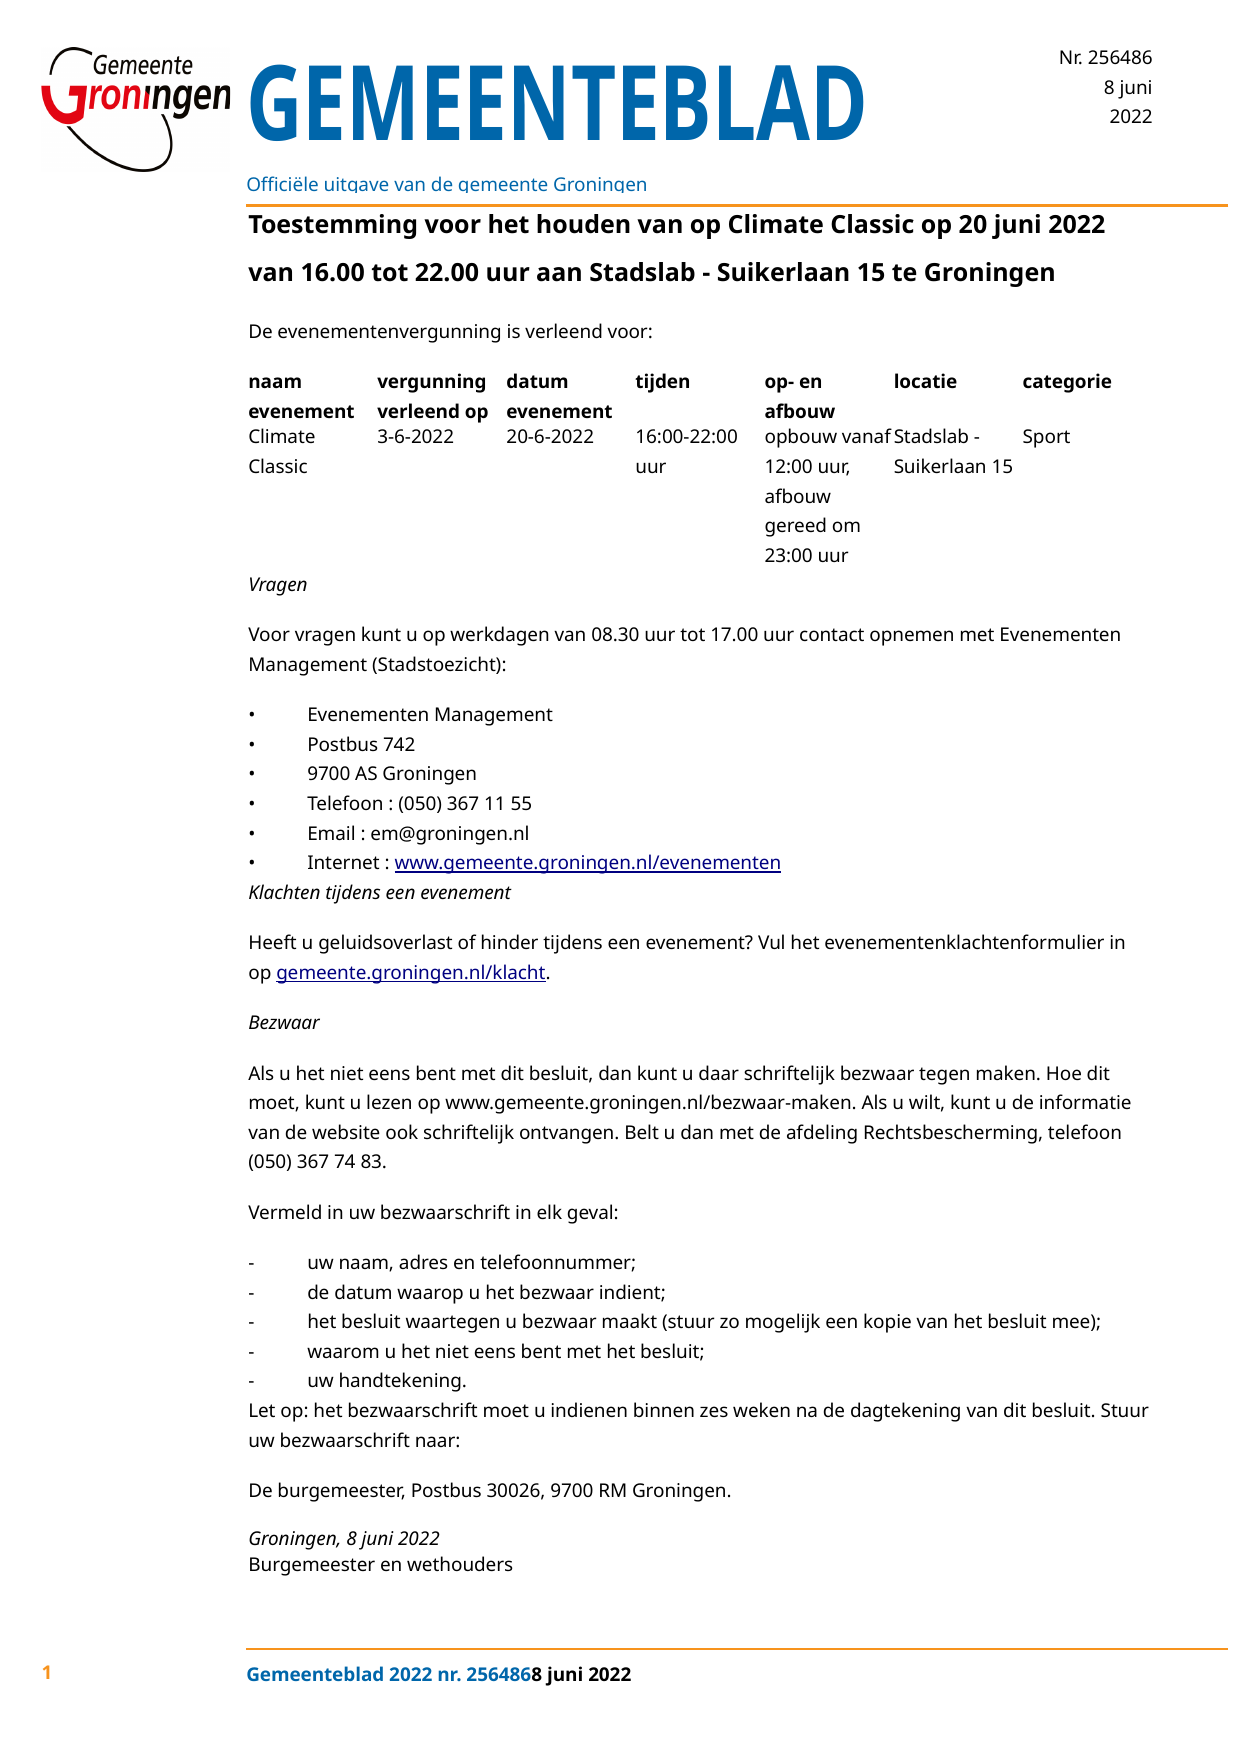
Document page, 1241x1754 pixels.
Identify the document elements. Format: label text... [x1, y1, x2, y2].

text Klachten tijdens een evenement [248, 879, 1152, 905]
list 9700 AS Groningen [248, 761, 1152, 786]
list uw handtekening. [248, 1368, 1152, 1393]
text Toestemming voor het houden van op Climate Classic op 20 juni 2022 van 16.00 tot 22.00 uur aan Stadslab - Suikerlaan 15 te Groningen [248, 207, 1152, 288]
text Voor vragen kunt u op werkdagen van 08.30 uur tot 17.00 uur contact opnemen met Evenementen Management (Stadstoezicht): [248, 621, 1152, 677]
text Let op: het bezwaarschrift moet u indienen binnen zes weken na de dagtekening van dit besluit. Stuur uw bezwaarschrift naar: [248, 1397, 1152, 1453]
text Vermeld in uw bezwaarschrift in elk geval: [248, 1199, 1152, 1225]
table_cell Stadslab - Suikerlaan 15 [894, 424, 1022, 568]
table_cell 3-6-2022 [377, 424, 506, 568]
picture [41, 47, 231, 172]
table_cell Sport [1023, 424, 1152, 568]
table_cell 20-6-2022 [506, 424, 635, 568]
text Groningen, 8 juni 2022 [248, 1525, 1152, 1551]
table_header vergunning verleend op [377, 369, 506, 424]
text Heeft u geluidsoverlast of hinder tijdens een evenement? Vul het evenementenklachtenformulier in op gemeente.groningen.nl/klacht. [248, 929, 1152, 985]
list het besluit waartegen u bezwaar maakt (stuur zo mogelijk een kopie van het besluit mee); [248, 1308, 1152, 1334]
table_header naam evenement [248, 369, 377, 424]
list Internet : www.gemeente.groningen.nl/evenementen [248, 849, 1152, 875]
text De evenementenvergunning is verleend voor: [248, 318, 1152, 344]
list Postbus 742 [248, 731, 1152, 757]
table_header datum evenement [506, 369, 635, 424]
list Evenementen Management [248, 701, 1152, 727]
text Vragen [248, 571, 1152, 597]
text De burgemeester, Postbus 30026, 9700 RM Groningen. [248, 1477, 1152, 1503]
list waarom u het niet eens bent met het besluit; [248, 1338, 1152, 1364]
text Als u het niet eens bent met dit besluit, dan kunt u daar schriftelijk bezwaar tegen maken. Hoe dit moet, kunt u lezen op www.gemeente.groningen.nl/bezwaar-maken. Als u wilt, kunt u de informatie van de website ook schriftelijk ontvangen. Belt u dan met de afdeling Rechtsbescherming, telefoon (050) 367 74 83. [248, 1060, 1152, 1174]
list Email : em@groningen.nl [248, 820, 1152, 846]
text Burgemeester en wethouders [248, 1551, 1152, 1577]
list de datum waarop u het bezwaar indient; [248, 1279, 1152, 1305]
table_header locatie [894, 369, 1022, 424]
table_header tijden [635, 369, 764, 424]
table_cell 16:00-22:00 uur [635, 424, 764, 568]
table_header categorie [1023, 369, 1152, 424]
list Telefoon : (050) 367 11 55 [248, 790, 1152, 816]
list uw naam, adres en telefoonnummer; [248, 1249, 1152, 1275]
table_cell Climate Classic [248, 424, 377, 568]
text Bezwaar [248, 1009, 1152, 1035]
table_cell opbouw vanaf 12:00 uur, afbouw gereed om 23:00 uur [764, 424, 893, 568]
table_header op- en afbouw [764, 369, 893, 424]
